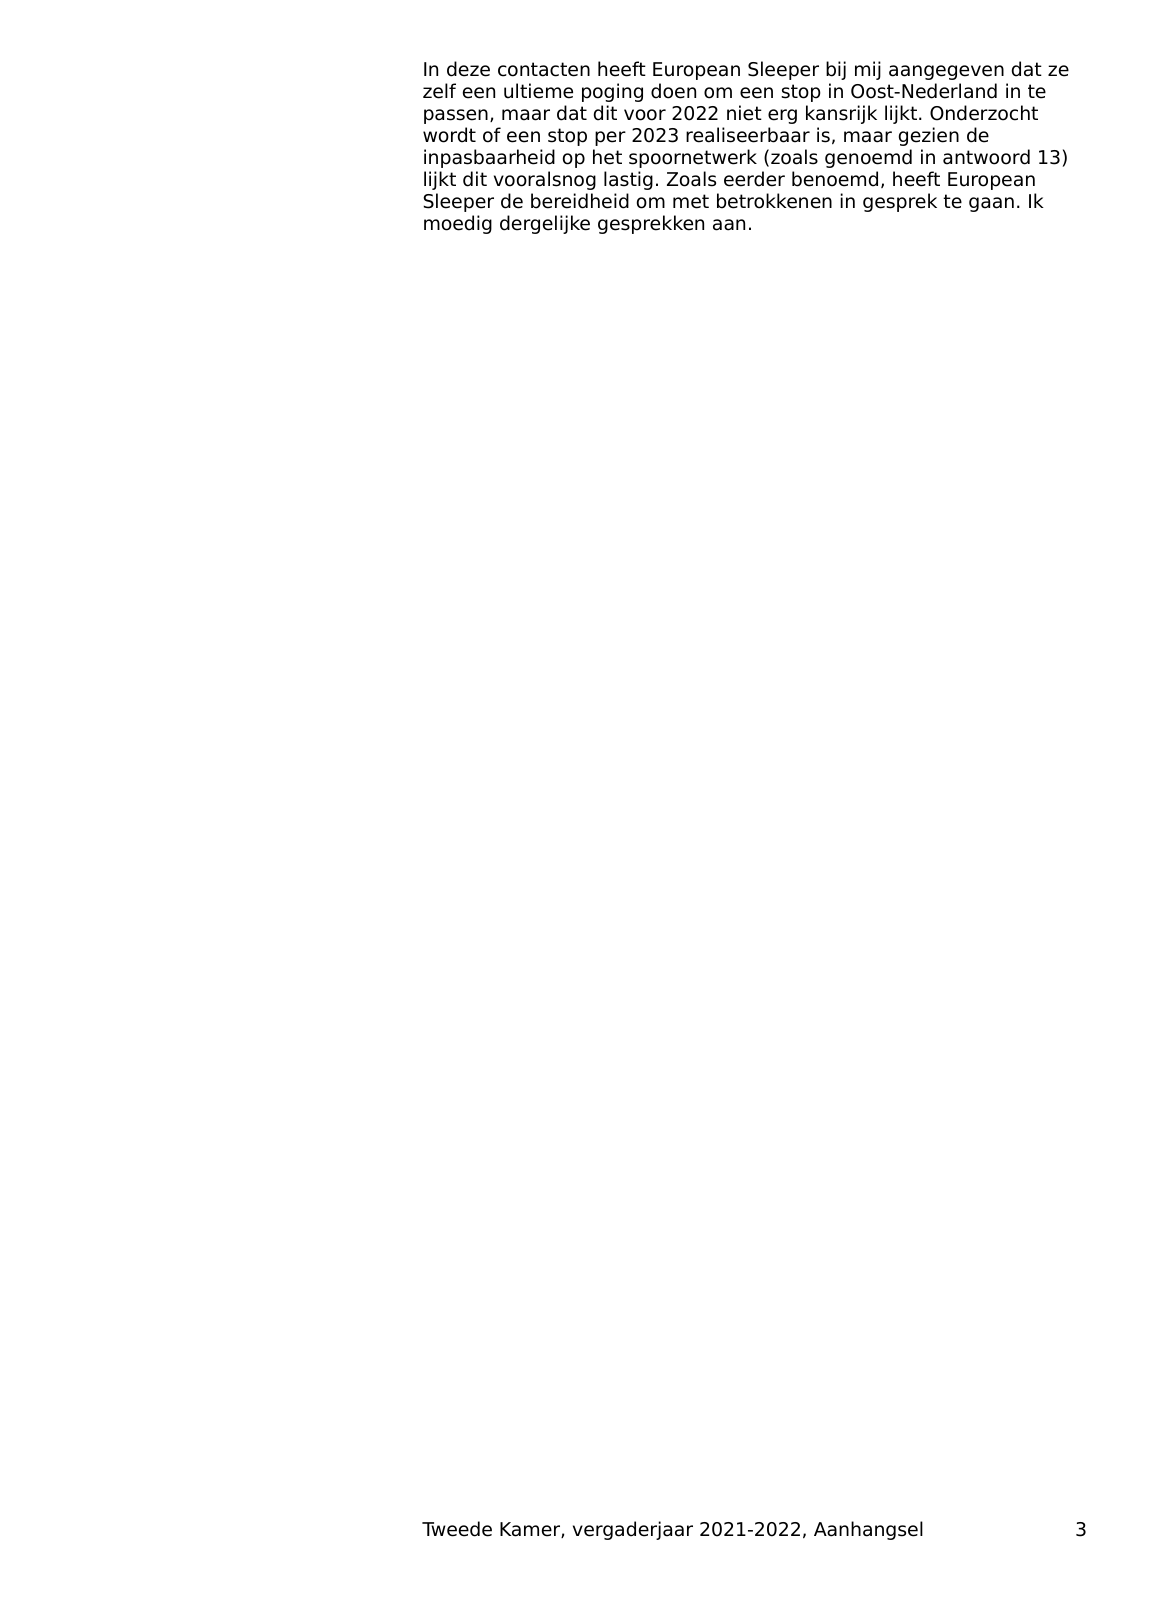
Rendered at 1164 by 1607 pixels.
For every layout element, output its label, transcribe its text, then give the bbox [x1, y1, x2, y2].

text In deze contacten heeft European Sleeper bij mij aangegeven dat ze zelf een ultieme poging doen om een stop in Oost-Nederland in te passen, maar dat dit voor 2022 niet erg kansrijk lijkt. Onderzocht wordt of een stop per 2023 realiseerbaar is, maar gezien de inpasbaarheid op het spoornetwerk (zoals genoemd in antwoord 13) lijkt dit vooralsnog lastig. Zoals eerder benoemd, heeft European Sleeper de bereidheid om met betrokkenen in gesprek te gaan. Ik moedig dergelijke gesprekken aan. [422, 59, 1087, 235]
